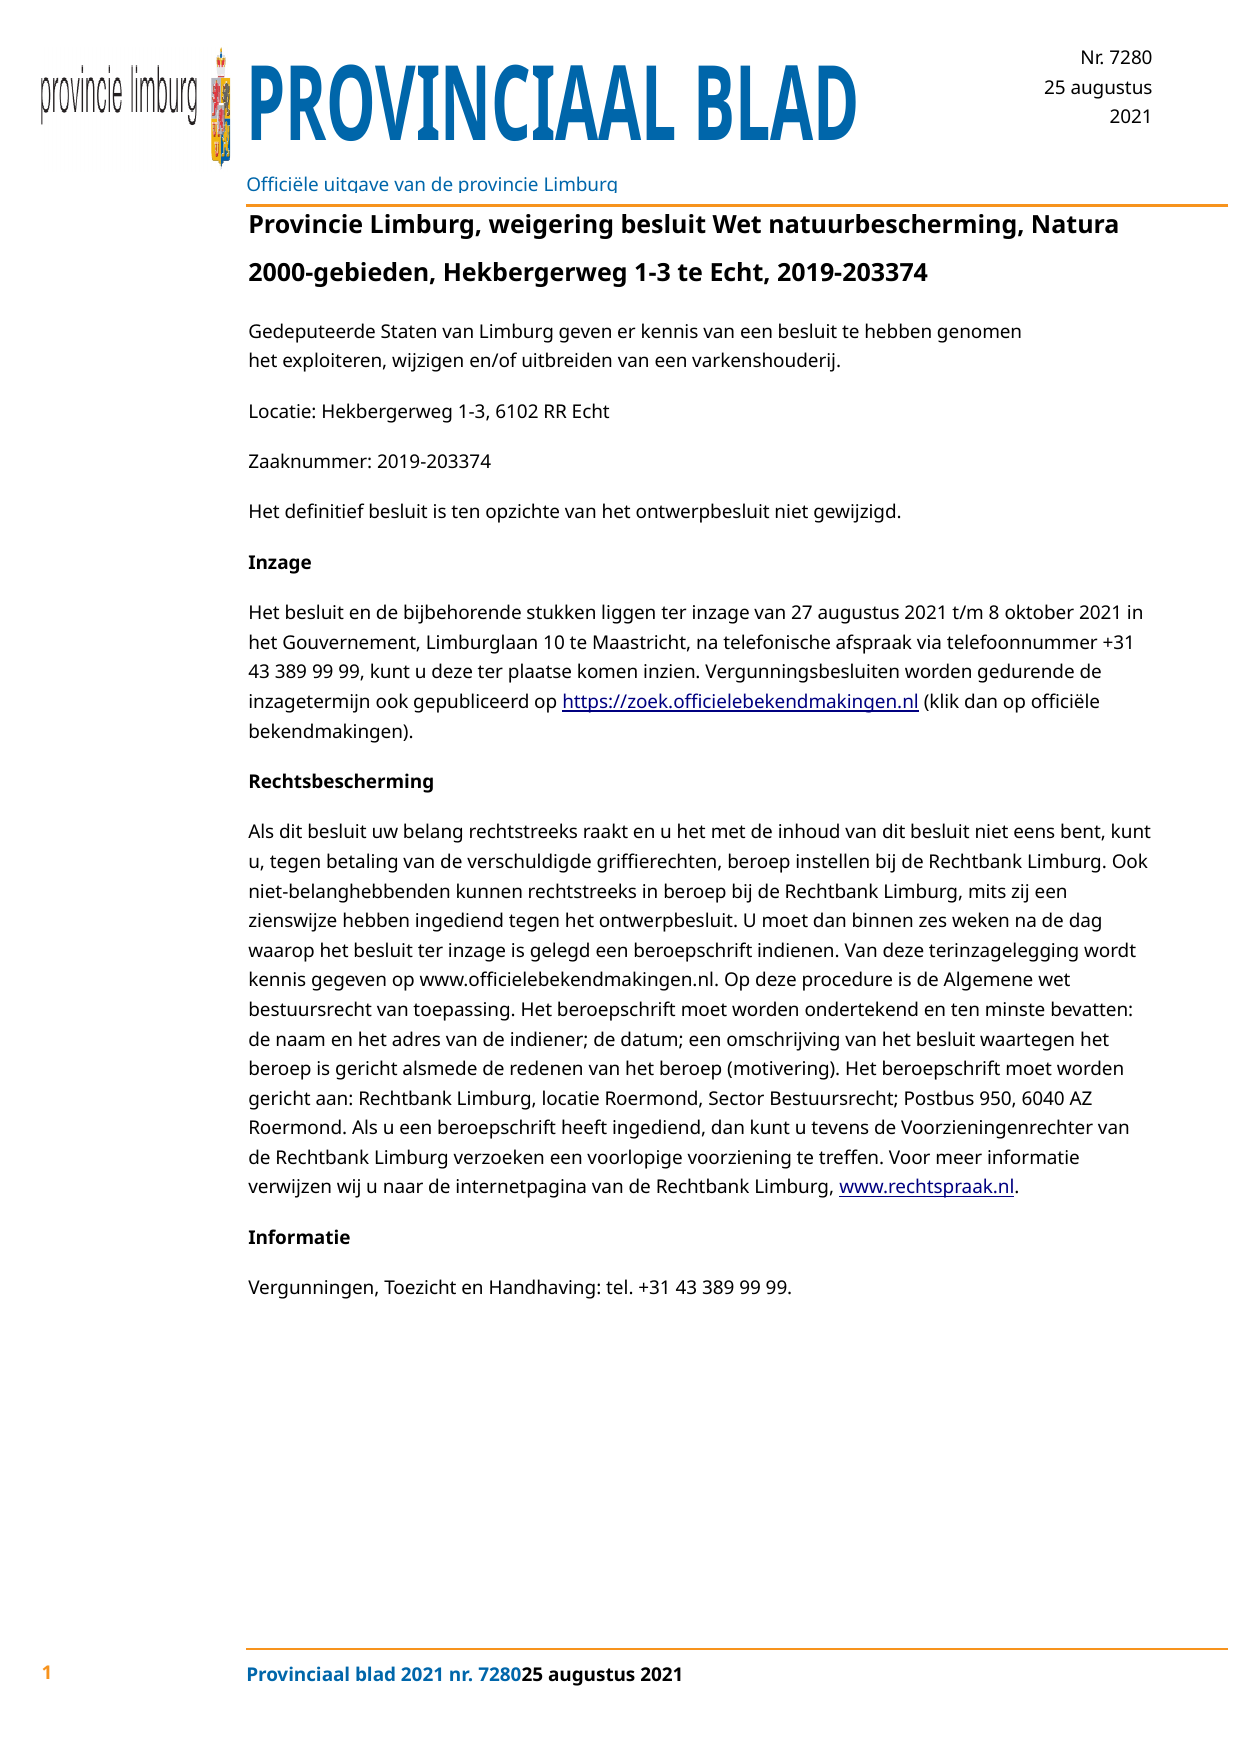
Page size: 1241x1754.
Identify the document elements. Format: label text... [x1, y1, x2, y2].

text Rechtsbescherming [248, 768, 1152, 794]
text Zaaknummer: 2019-203374 [248, 448, 1152, 474]
text Het besluit en de bijbehorende stukken liggen ter inzage van 27 augustus 2021 t/m 8 oktober 2021 in het Gouvernement, Limburglaan 10 te Maastricht, na telefonische afspraak via telefoonnummer +31 43 389 99 99, kunt u deze ter plaatse komen inzien. Vergunningsbesluiten worden gedurende de inzagetermijn ook gepubliceerd op https://zoek.officielebekendmakingen.nl (klik dan op officiële bekendmakingen). [248, 599, 1152, 744]
text Het definitief besluit is ten opzichte van het ontwerpbesluit niet gewijzigd. [248, 499, 1152, 524]
text Inzage [248, 549, 1152, 575]
text Locatie: Hekbergerweg 1-3, 6102 RR Echt [248, 398, 1152, 424]
text Provincie Limburg, weigering besluit Wet natuurbescherming, Natura 2000-gebieden, Hekbergerweg 1-3 te Echt, 2019-203374 [248, 207, 1152, 288]
text Gedeputeerde Staten van Limburg geven er kennis van een besluit te hebben genomen het exploiteren, wijzigen en/of uitbreiden van een varkenshouderij. [248, 318, 1152, 373]
text Informatie [248, 1224, 1152, 1250]
text Vergunningen, Toezicht en Handhaving: tel. +31 43 389 99 99. [248, 1274, 1152, 1300]
picture [41, 47, 231, 172]
text Als dit besluit uw belang rechtstreeks raakt en u het met de inhoud van dit besluit niet eens bent, kunt u, tegen betaling van de verschuldigde griffierechten, beroep instellen bij de Rechtbank Limburg. Ook niet-belanghebbenden kunnen rechtstreeks in beroep bij de Rechtbank Limburg, mits zij een zienswijze hebben ingediend tegen het ontwerpbesluit. U moet dan binnen zes weken na de dag waarop het besluit ter inzage is gelegd een beroepschrift indienen. Van deze terinzagelegging wordt kennis gegeven op www.officielebekendmakingen.nl. Op deze procedure is de Algemene wet bestuursrecht van toepassing. Het beroepschrift moet worden ondertekend en ten minste bevatten: de naam en het adres van de indiener; de datum; een omschrijving van het besluit waartegen het beroep is gericht alsmede de redenen van het beroep (motivering). Het beroepschrift moet worden gericht aan: Rechtbank Limburg, locatie Roermond, Sector Bestuursrecht; Postbus 950, 6040 AZ Roermond. Als u een beroepschrift heeft ingediend, dan kunt u tevens de Voorzieningenrechter van de Rechtbank Limburg verzoeken een voorlopige voorziening te treffen. Voor meer informatie verwijzen wij u naar de internetpagina van de Rechtbank Limburg, www.rechtspraak.nl. [248, 819, 1152, 1199]
